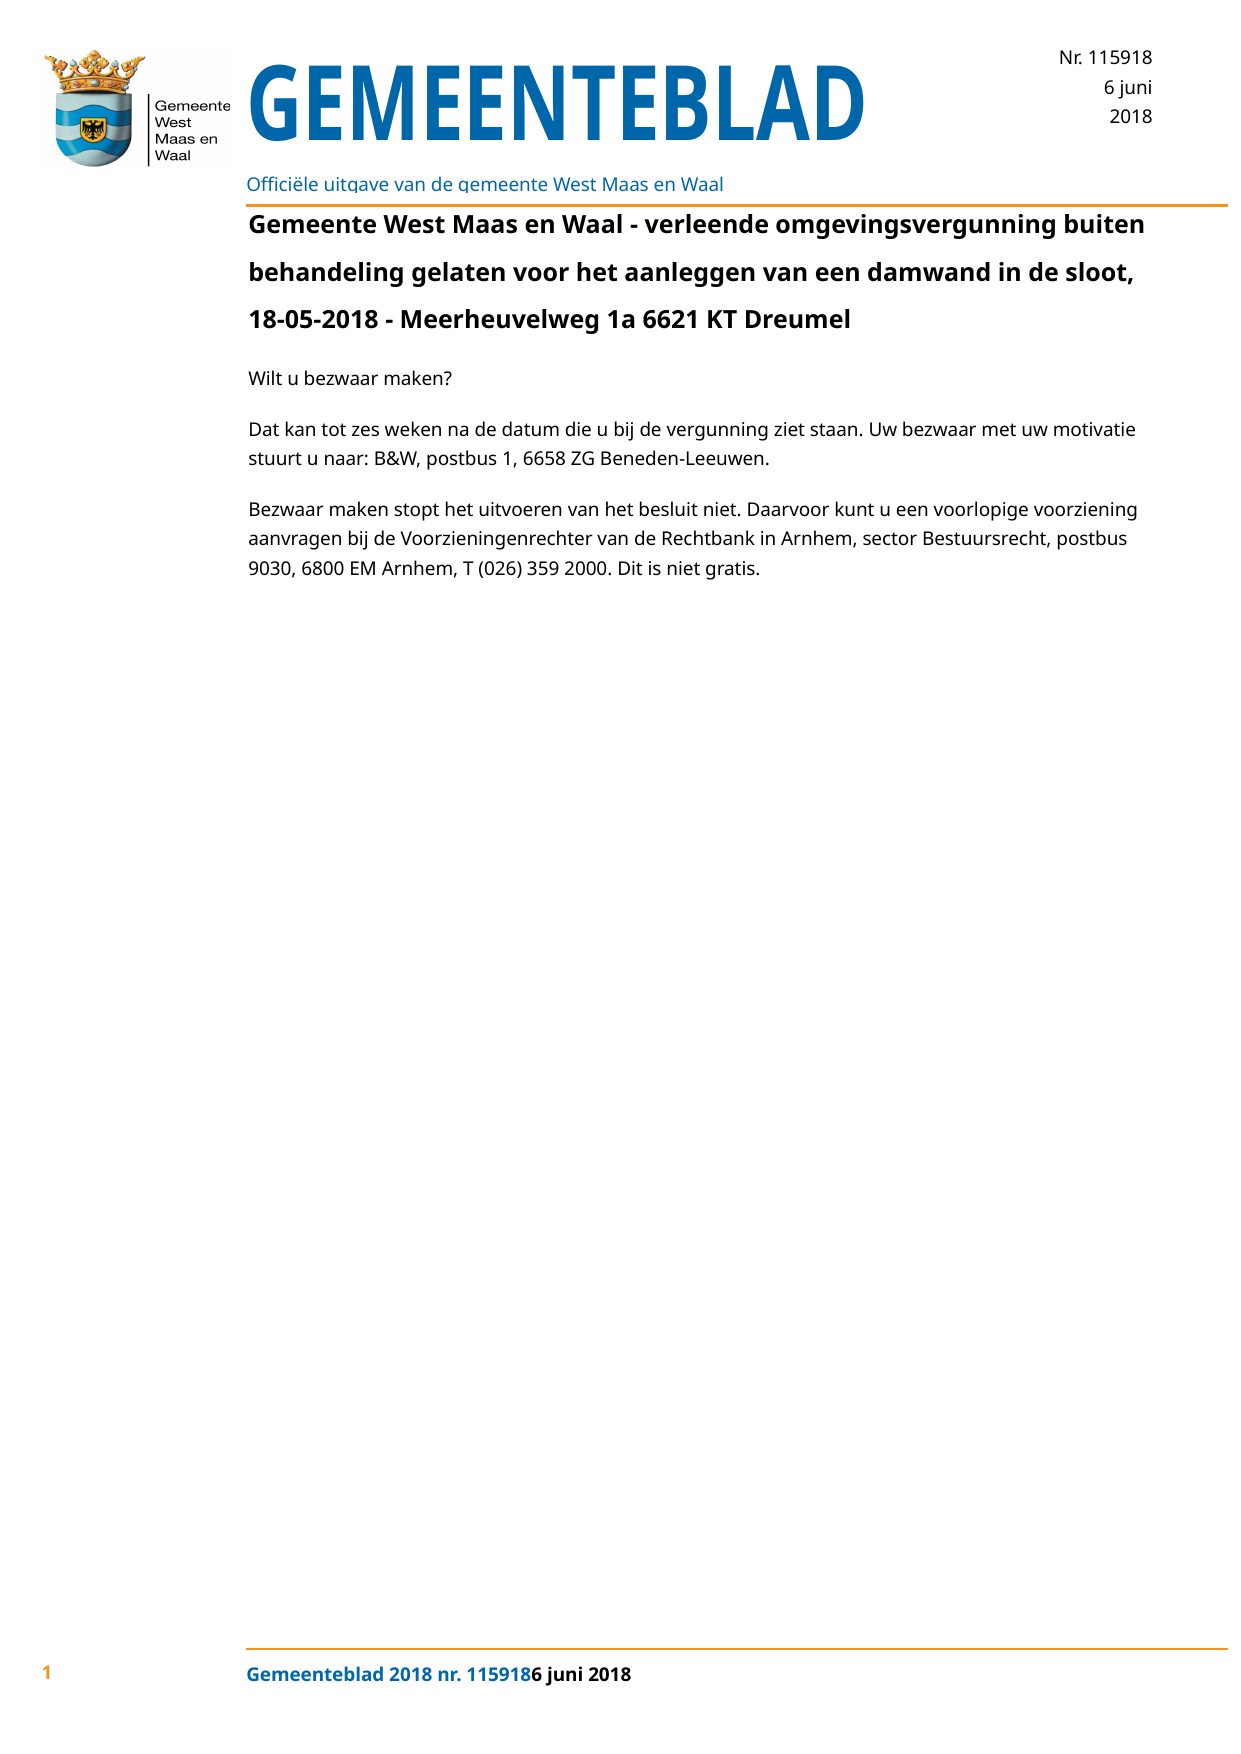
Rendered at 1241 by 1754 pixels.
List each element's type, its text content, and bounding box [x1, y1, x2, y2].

text Dat kan tot zes weken na de datum die u bij de vergunning ziet staan. Uw bezwaar met uw motivatie stuurt u naar: B&W, postbus 1, 6658 ZG Beneden-Leeuwen. [248, 416, 1152, 471]
text Bezwaar maken stopt het uitvoeren van het besluit niet. Daarvoor kunt u een voorlopige voorziening aanvragen bij de Voorzieningenrechter van de Rechtbank in Arnhem, sector Bestuursrecht, postbus 9030, 6800 EM Arnhem, T (026) 359 2000. Dit is niet gratis. [248, 496, 1152, 581]
text Wilt u bezwaar maken? [248, 366, 1152, 391]
picture [41, 47, 231, 172]
text Gemeente West Maas en Waal - verleende omgevingsvergunning buiten behandeling gelaten voor het aanleggen van een damwand in de sloot, 18-05-2018 - Meerheuvelweg 1a 6621 KT Dreumel [248, 207, 1152, 336]
